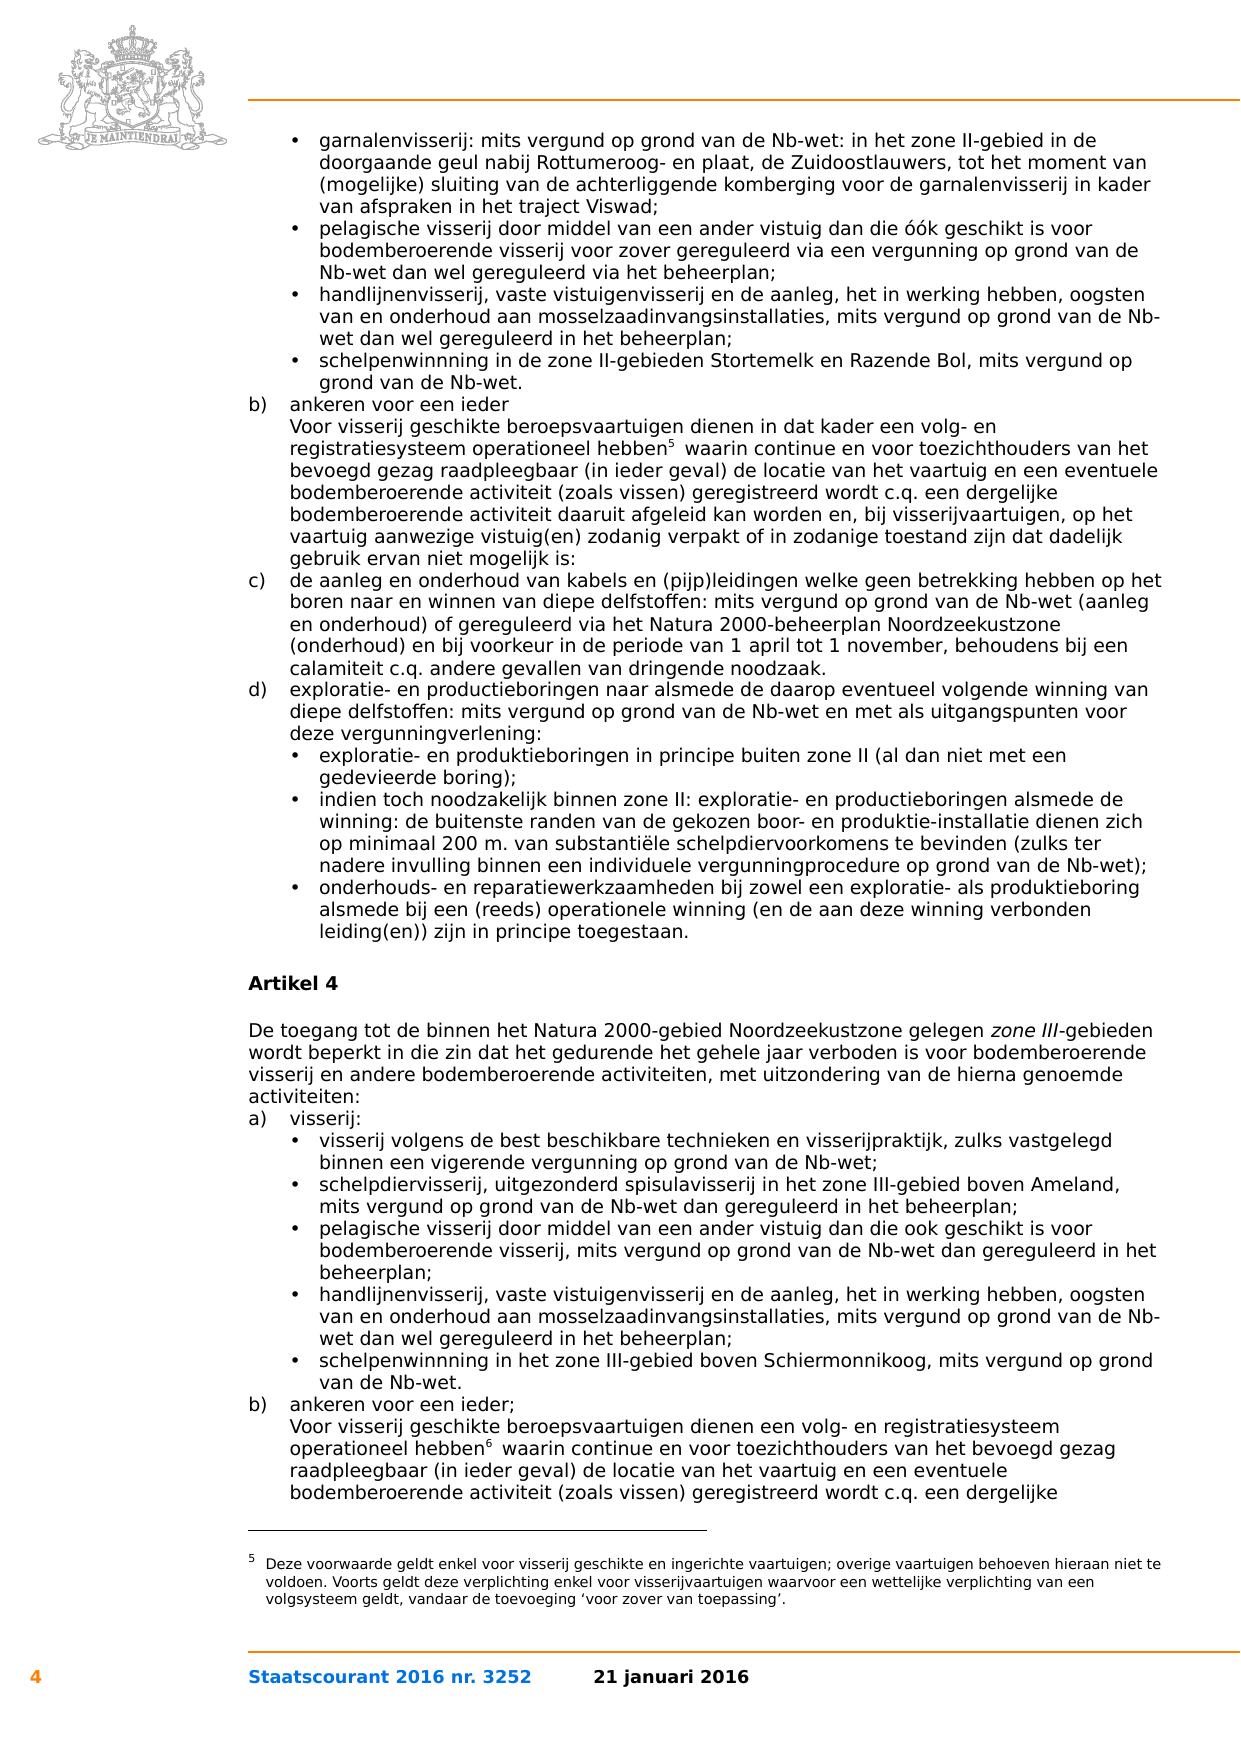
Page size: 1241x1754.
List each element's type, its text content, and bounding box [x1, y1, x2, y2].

text Voor visserij geschikte beroepsvaartuigen dienen in dat kader een volg- en registratiesysteem operationeel hebben waarin continue en voor toezichthouders van het bevoegd gezag raadpleegbaar (in ieder geval) de locatie van het vaartuig en een eventuele bodemberoerende activiteit (zoals vissen) geregistreerd wordt c.q. een dergelijke bodemberoerende activiteit daaruit afgeleid kan worden en, bij visserijvaartuigen, op het vaartuig aanwezige vistuig(en) zodanig verpakt of in zodanige toestand zijn dat dadelijk gebruik ervan niet mogelijk is: [289, 416, 1163, 569]
text • handlijnenvisserij, vaste vistuigenvisserij en de aanleg, het in werking hebben, oogsten van en onderhoud aan mosselzaadinvangsinstallaties, mits vergund op grond van de Nb-wet dan wel gereguleerd in het beheerplan; [289, 1284, 1163, 1350]
text • schelpdiervisserij, uitgezonderd spisulavisserij in het zone III-gebied boven Ameland, mits vergund op grond van de Nb-wet dan gereguleerd in het beheerplan; [289, 1174, 1163, 1218]
text Voor visserij geschikte beroepsvaartuigen dienen een volg- en registratiesysteem operationeel hebben waarin continue en voor toezichthouders van het bevoegd gezag raadpleegbaar (in ieder geval) de locatie van het vaartuig en een eventuele bodemberoerende activiteit (zoals vissen) geregistreerd wordt c.q. een dergelijke [289, 1416, 1163, 1504]
text • schelpenwinnning in de zone II-gebieden Stortemelk en Razende Bol, mits vergund op grond van de Nb-wet. [289, 350, 1163, 394]
subtitle Artikel 4 [248, 973, 1163, 995]
text • garnalenvisserij: mits vergund op grond van de Nb-wet: in het zone II-gebied in de doorgaande geul nabij Rottumeroog- en plaat, de Zuidoostlauwers, tot het moment van (mogelijke) sluiting van de achterliggende komberging voor de garnalenvisserij in kader van afspraken in het traject Viswad; [289, 130, 1163, 218]
text d) exploratie- en productieboringen naar alsmede de daarop eventueel volgende winning van diepe delfstoffen: mits vergund op grond van de Nb-wet en met als uitgangspunten voor deze vergunningverlening: [248, 679, 1163, 745]
text b) ankeren voor een ieder [248, 394, 1163, 416]
text • visserij volgens de best beschikbare technieken en visserijpraktijk, zulks vastgelegd binnen een vigerende vergunning op grond van de Nb-wet; [289, 1130, 1163, 1174]
text De toegang tot de binnen het Natura 2000-gebied Noordzeekustzone gelegen zone III-gebieden wordt beperkt in die zin dat het gedurende het gehele jaar verboden is voor bodemberoerende visserij en andere bodemberoerende activiteiten, met uitzondering van de hierna genoemde activiteiten: [248, 1020, 1163, 1108]
text • pelagische visserij door middel van een ander vistuig dan die óók geschikt is voor bodemberoerende visserij voor zover gereguleerd via een vergunning op grond van de Nb-wet dan wel gereguleerd via het beheerplan; [289, 218, 1163, 284]
text • schelpenwinnning in het zone III-gebied boven Schiermonnikoog, mits vergund op grond van de Nb-wet. [289, 1350, 1163, 1394]
text • pelagische visserij door middel van een ander vistuig dan die ook geschikt is voor bodemberoerende visserij, mits vergund op grond van de Nb-wet dan gereguleerd in het beheerplan; [289, 1218, 1163, 1284]
text • onderhouds- en reparatiewerkzaamheden bij zowel een exploratie- als produktieboring alsmede bij een (reeds) operationele winning (en de aan deze winning verbonden leiding(en)) zijn in principe toegestaan. [289, 877, 1163, 943]
text • indien toch noodzakelijk binnen zone II: exploratie- en productieboringen alsmede de winning: de buitenste randen van de gekozen boor- en produktie-installatie dienen zich op minimaal 200 m. van substantiële schelpdiervoorkomens te bevinden (zulks ter nadere invulling binnen een individuele vergunningprocedure op grond van de Nb-wet); [289, 789, 1163, 877]
text • handlijnenvisserij, vaste vistuigenvisserij en de aanleg, het in werking hebben, oogsten van en onderhoud aan mosselzaadinvangsinstallaties, mits vergund op grond van de Nb-wet dan wel gereguleerd in het beheerplan; [289, 284, 1163, 350]
text b) ankeren voor een ieder; [248, 1394, 1163, 1416]
text • exploratie- en produktieboringen in principe buiten zone II (al dan niet met een gedevieerde boring); [289, 745, 1163, 789]
text c) de aanleg en onderhoud van kabels en (pijp)leidingen welke geen betrekking hebben op het boren naar en winnen van diepe delfstoffen: mits vergund op grond van de Nb-wet (aanleg en onderhoud) of gereguleerd via het Natura 2000-beheerplan Noordzeekustzone (onderhoud) en bij voorkeur in de periode van 1 april tot 1 november, behoudens bij een calamiteit c.q. andere gevallen van dringende noodzaak. [248, 569, 1163, 679]
picture [38, 25, 227, 150]
text a) visserij: [248, 1108, 1163, 1130]
text Deze voorwaarde geldt enkel voor visserij geschikte en ingerichte vaartuigen; overige vaartuigen behoeven hieraan niet te voldoen. Voorts geldt deze verplichting enkel voor visserijvaartuigen waarvoor een wettelijke verplichting van een volgsysteem geldt, vandaar de toevoeging ‘voor zover van toepassing’. [248, 1552, 1163, 1608]
